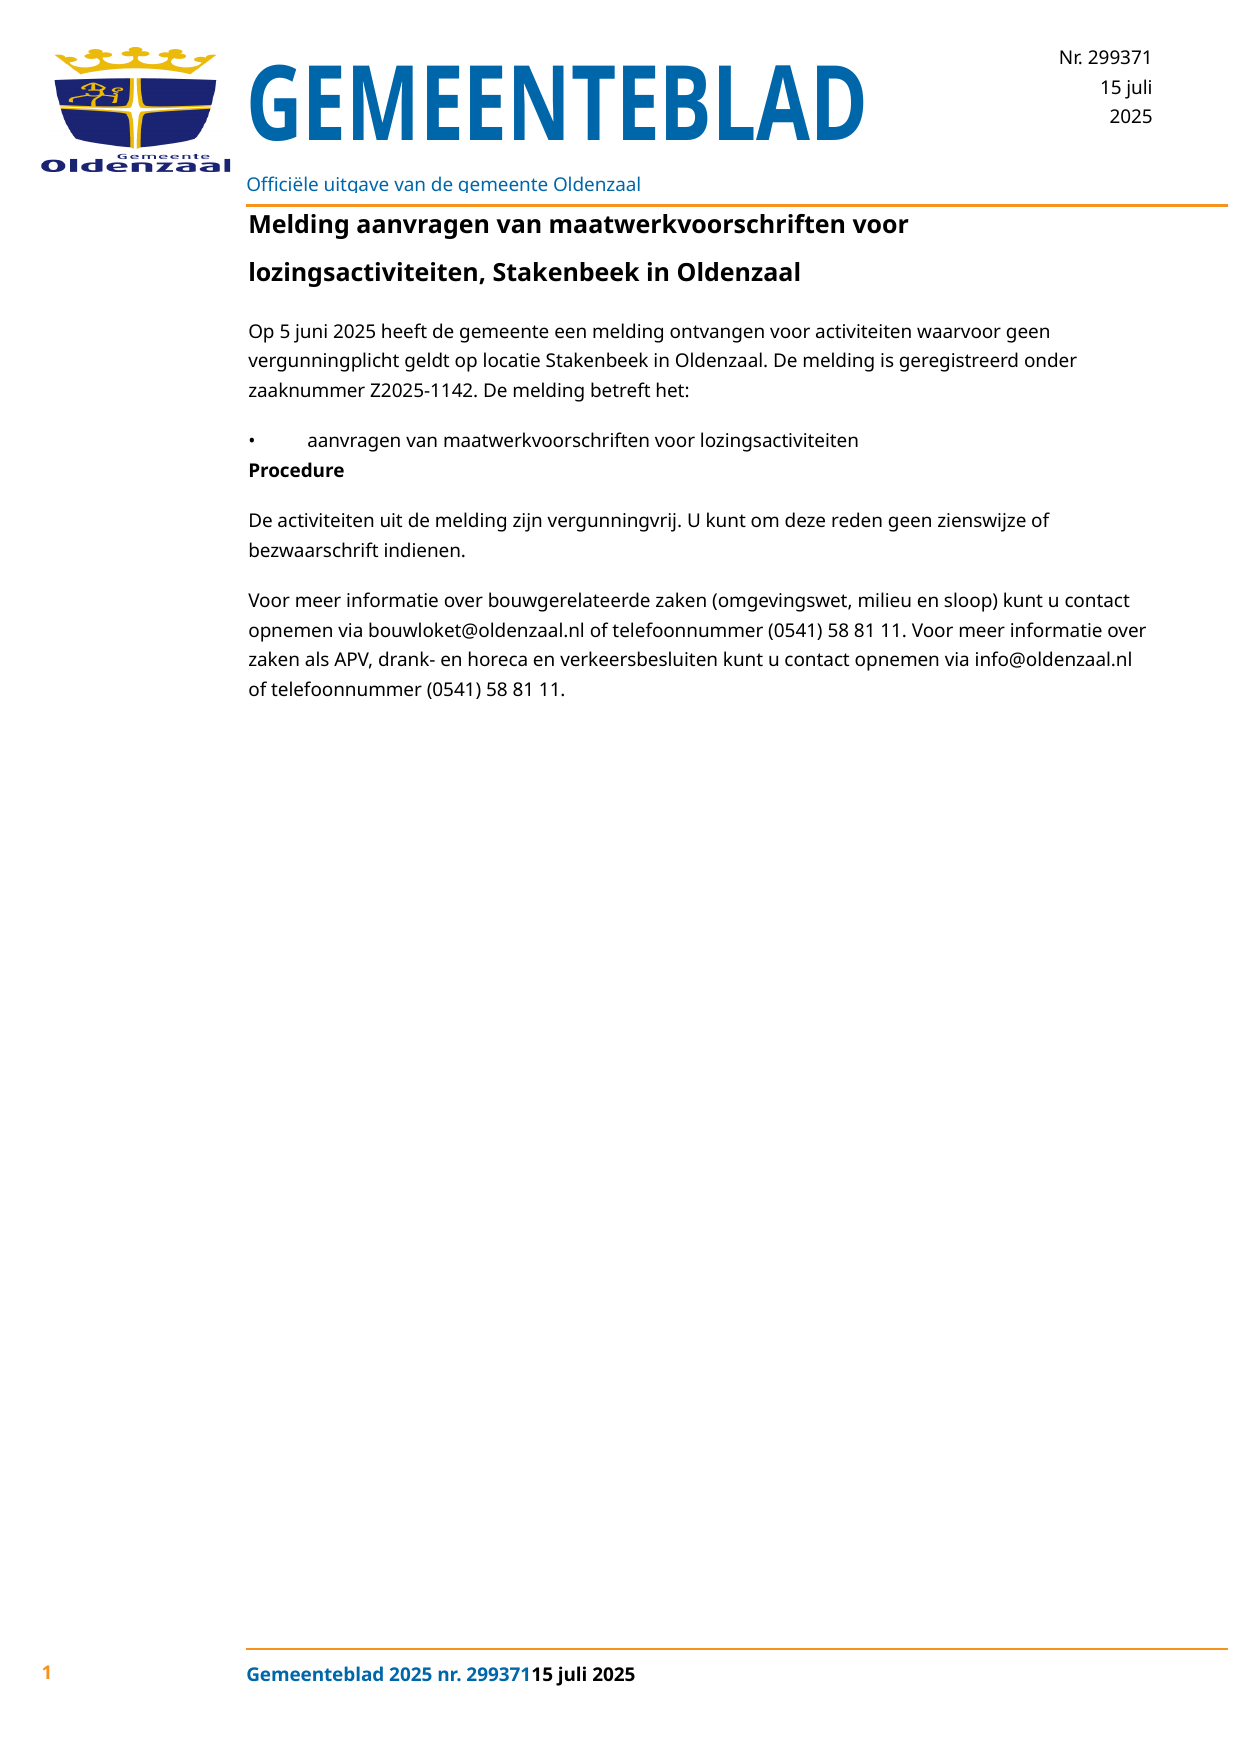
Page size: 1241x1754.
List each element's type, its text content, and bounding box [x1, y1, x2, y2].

text De activiteiten uit de melding zijn vergunningvrij. U kunt om deze reden geen zienswijze of bezwaarschrift indienen. [248, 507, 1152, 563]
text Op 5 juni 2025 heeft de gemeente een melding ontvangen voor activiteiten waarvoor geen vergunningplicht geldt op locatie Stakenbeek in Oldenzaal. De melding is geregistreerd onder zaaknummer Z2025-1142. De melding betreft het: [248, 318, 1152, 403]
list aanvragen van maatwerkvoorschriften voor lozingsactiviteiten [248, 427, 1152, 453]
picture [41, 47, 231, 172]
text Melding aanvragen van maatwerkvoorschriften voor lozingsactiviteiten, Stakenbeek in Oldenzaal [248, 207, 1152, 288]
text Procedure [248, 457, 1152, 483]
text Voor meer informatie over bouwgerelateerde zaken (omgevingswet, milieu en sloop) kunt u contact opnemen via bouwloket@oldenzaal.nl of telefoonnummer (0541) 58 81 11. Voor meer informatie over zaken als APV, drank- en horeca en verkeersbesluiten kunt u contact opnemen via info@oldenzaal.nl of telefoonnummer (0541) 58 81 11. [248, 587, 1152, 702]
